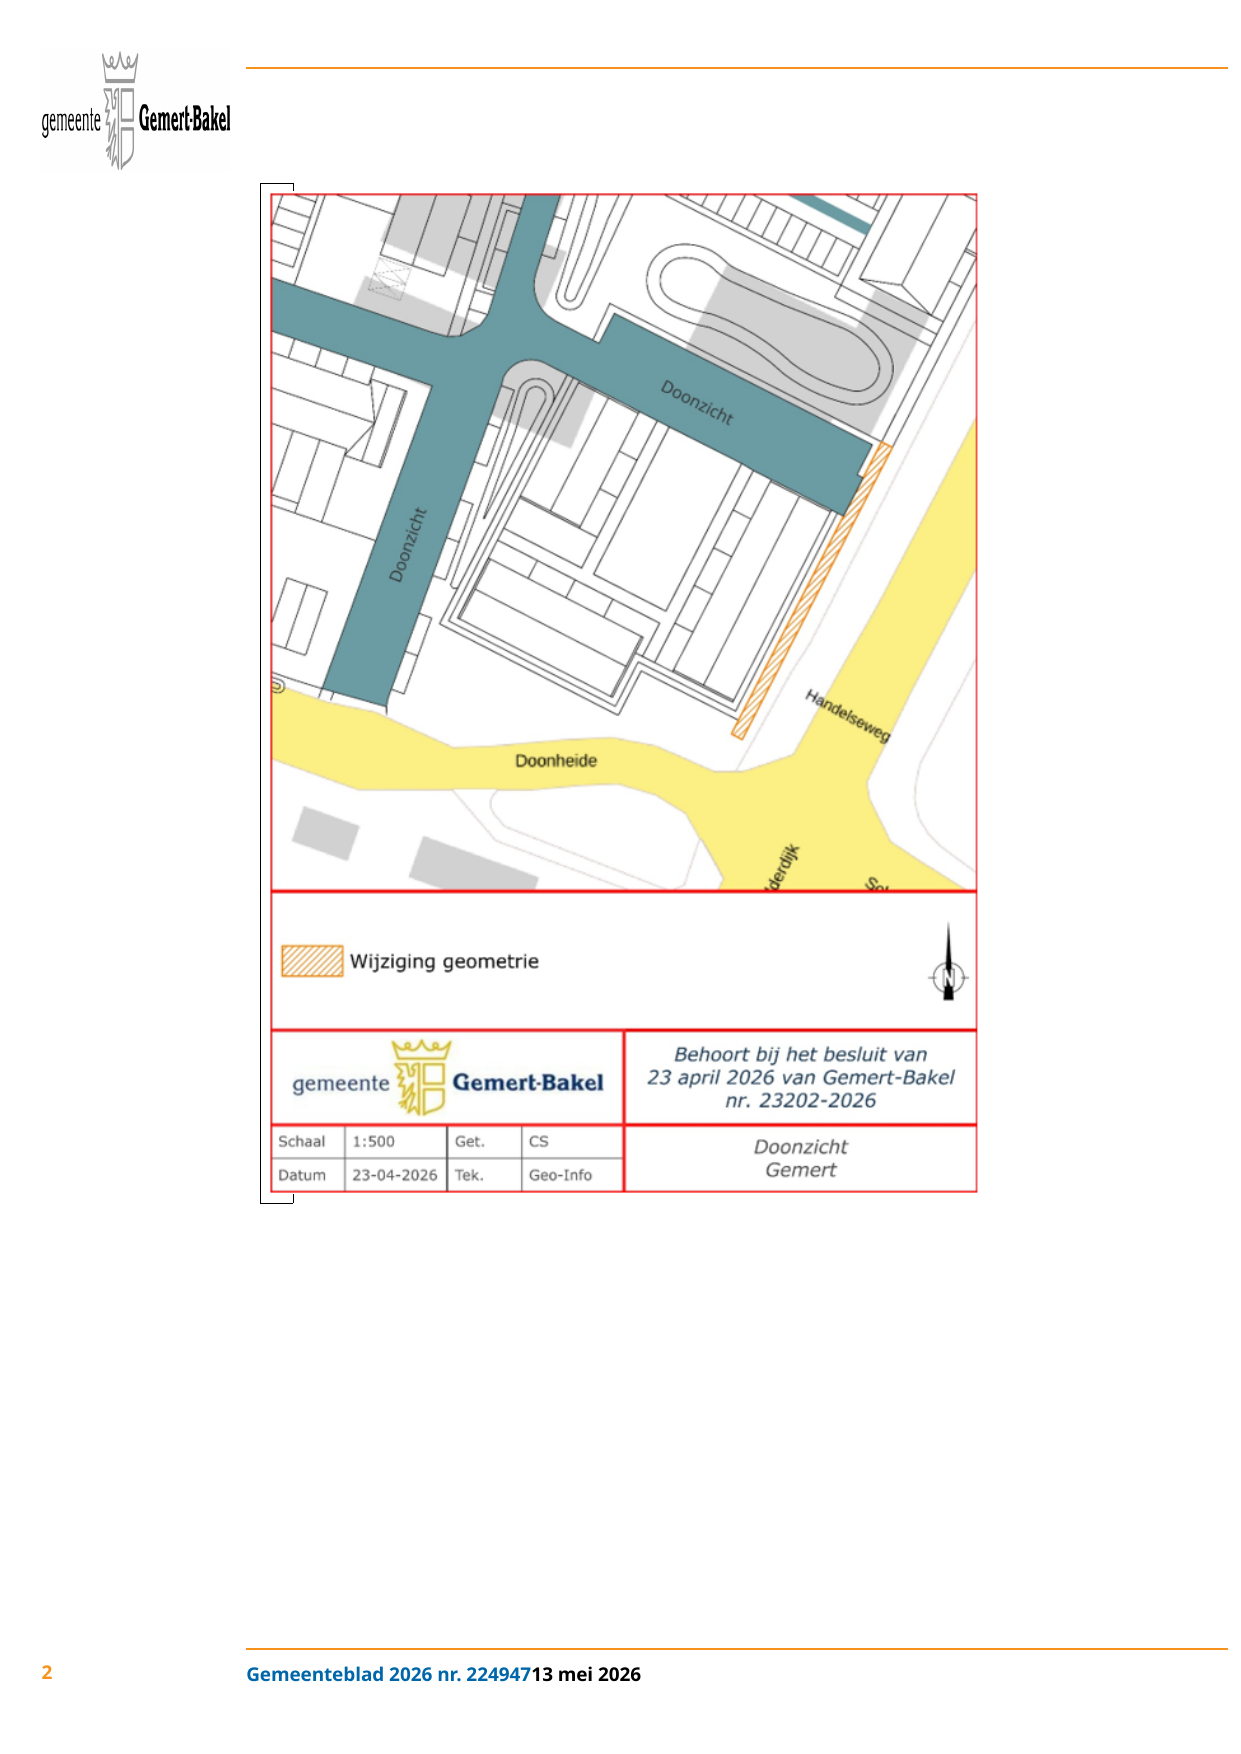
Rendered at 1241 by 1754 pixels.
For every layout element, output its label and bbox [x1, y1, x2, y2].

picture [268, 191, 978, 1194]
picture [41, 47, 231, 172]
